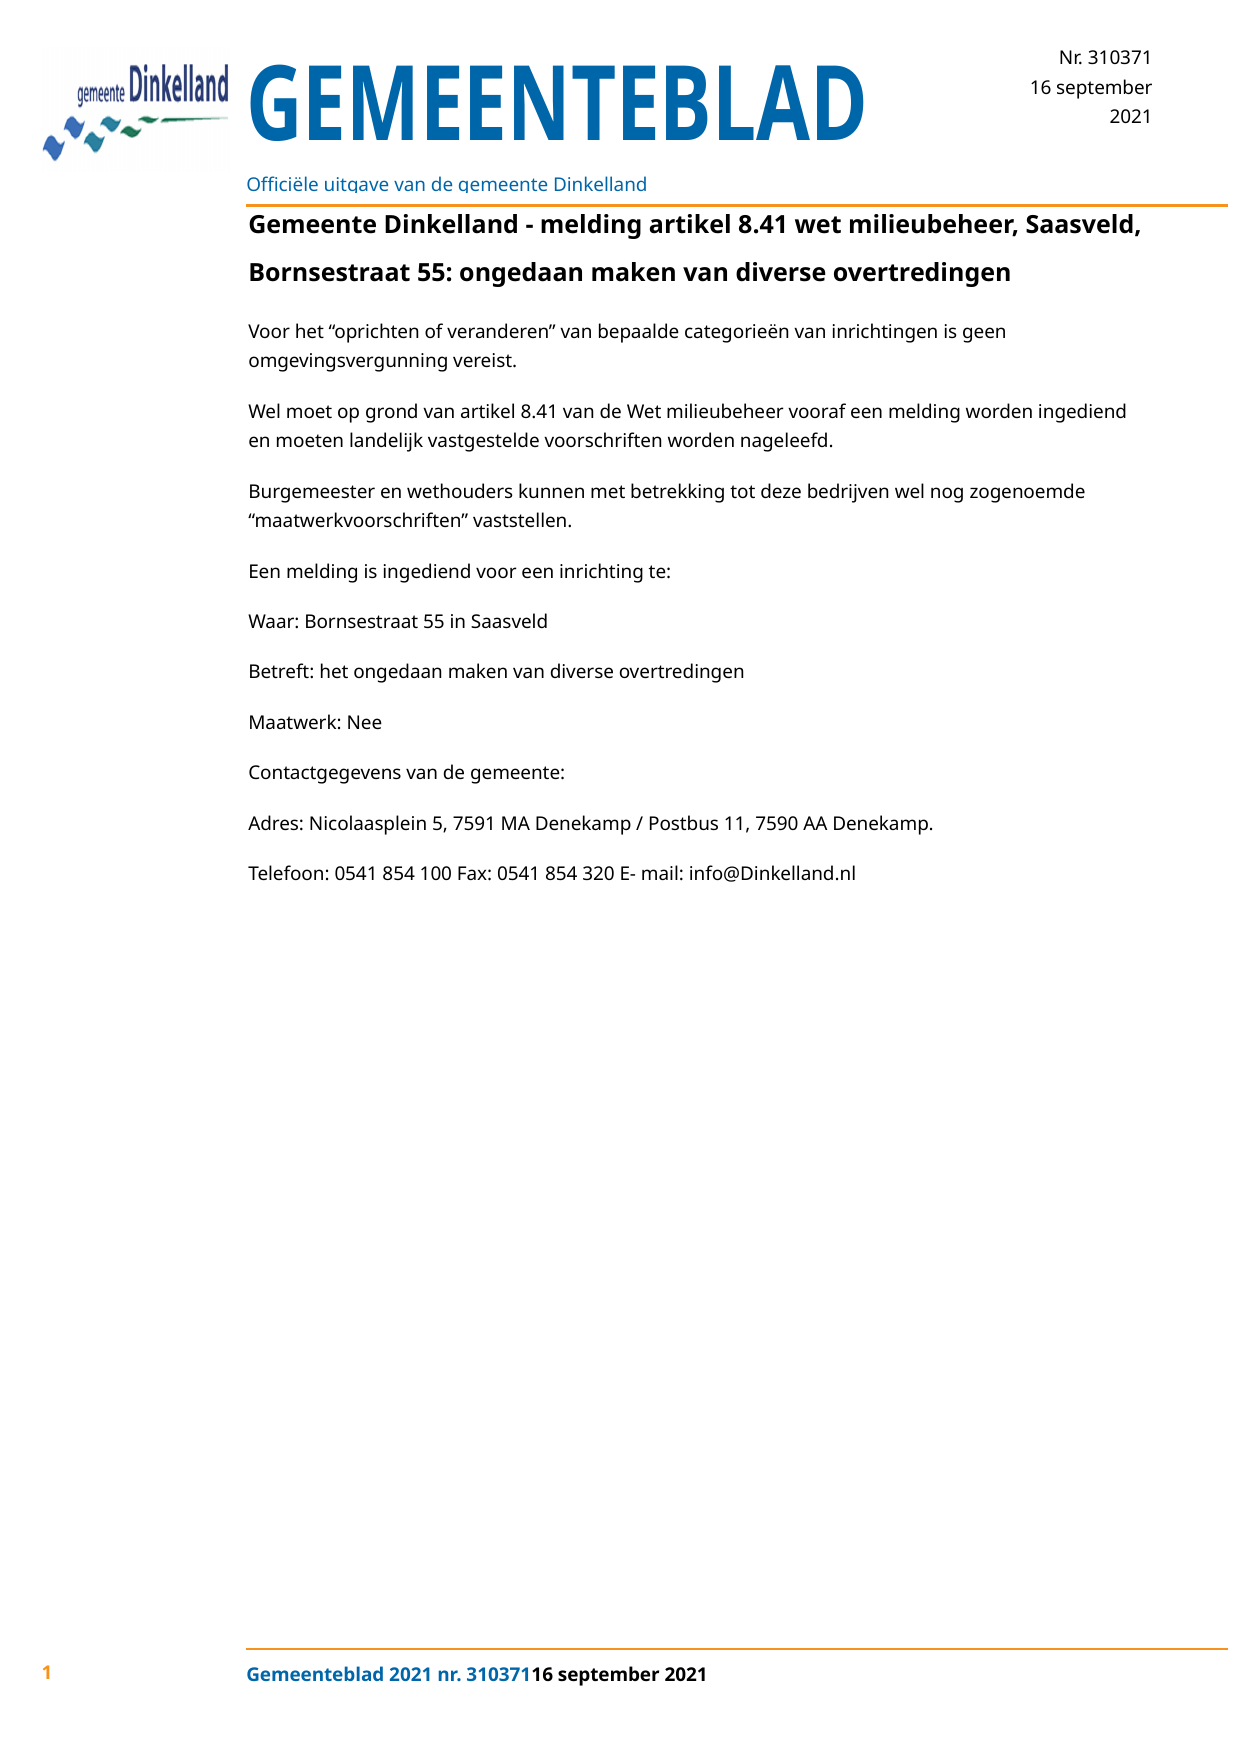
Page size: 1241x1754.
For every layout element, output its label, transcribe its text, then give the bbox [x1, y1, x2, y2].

picture [41, 47, 231, 172]
text Gemeente Dinkelland - melding artikel 8.41 wet milieubeheer, Saasveld, Bornsestraat 55: ongedaan maken van diverse overtredingen [248, 207, 1152, 288]
text Burgemeester en wethouders kunnen met betrekking tot deze bedrijven wel nog zogenoemde “maatwerkvoorschriften” vaststellen. [248, 478, 1152, 533]
text Telefoon: 0541 854 100 Fax: 0541 854 320 E- mail: info@Dinkelland.nl [248, 860, 1152, 886]
text Wel moet op grond van artikel 8.41 van de Wet milieubeheer vooraf een melding worden ingediend en moeten landelijk vastgestelde voorschriften worden nageleefd. [248, 398, 1152, 453]
text Waar: Bornsestraat 55 in Saasveld [248, 608, 1152, 634]
text Contactgegevens van de gemeente: [248, 759, 1152, 785]
text Adres: Nicolaasplein 5, 7591 MA Denekamp / Postbus 11, 7590 AA Denekamp. [248, 810, 1152, 836]
text Betreft: het ongedaan maken van diverse overtredingen [248, 659, 1152, 684]
text Voor het “oprichten of veranderen” van bepaalde categorieën van inrichtingen is geen omgevingsvergunning vereist. [248, 318, 1152, 373]
text Een melding is ingediend voor een inrichting te: [248, 558, 1152, 584]
text Maatwerk: Nee [248, 709, 1152, 735]
